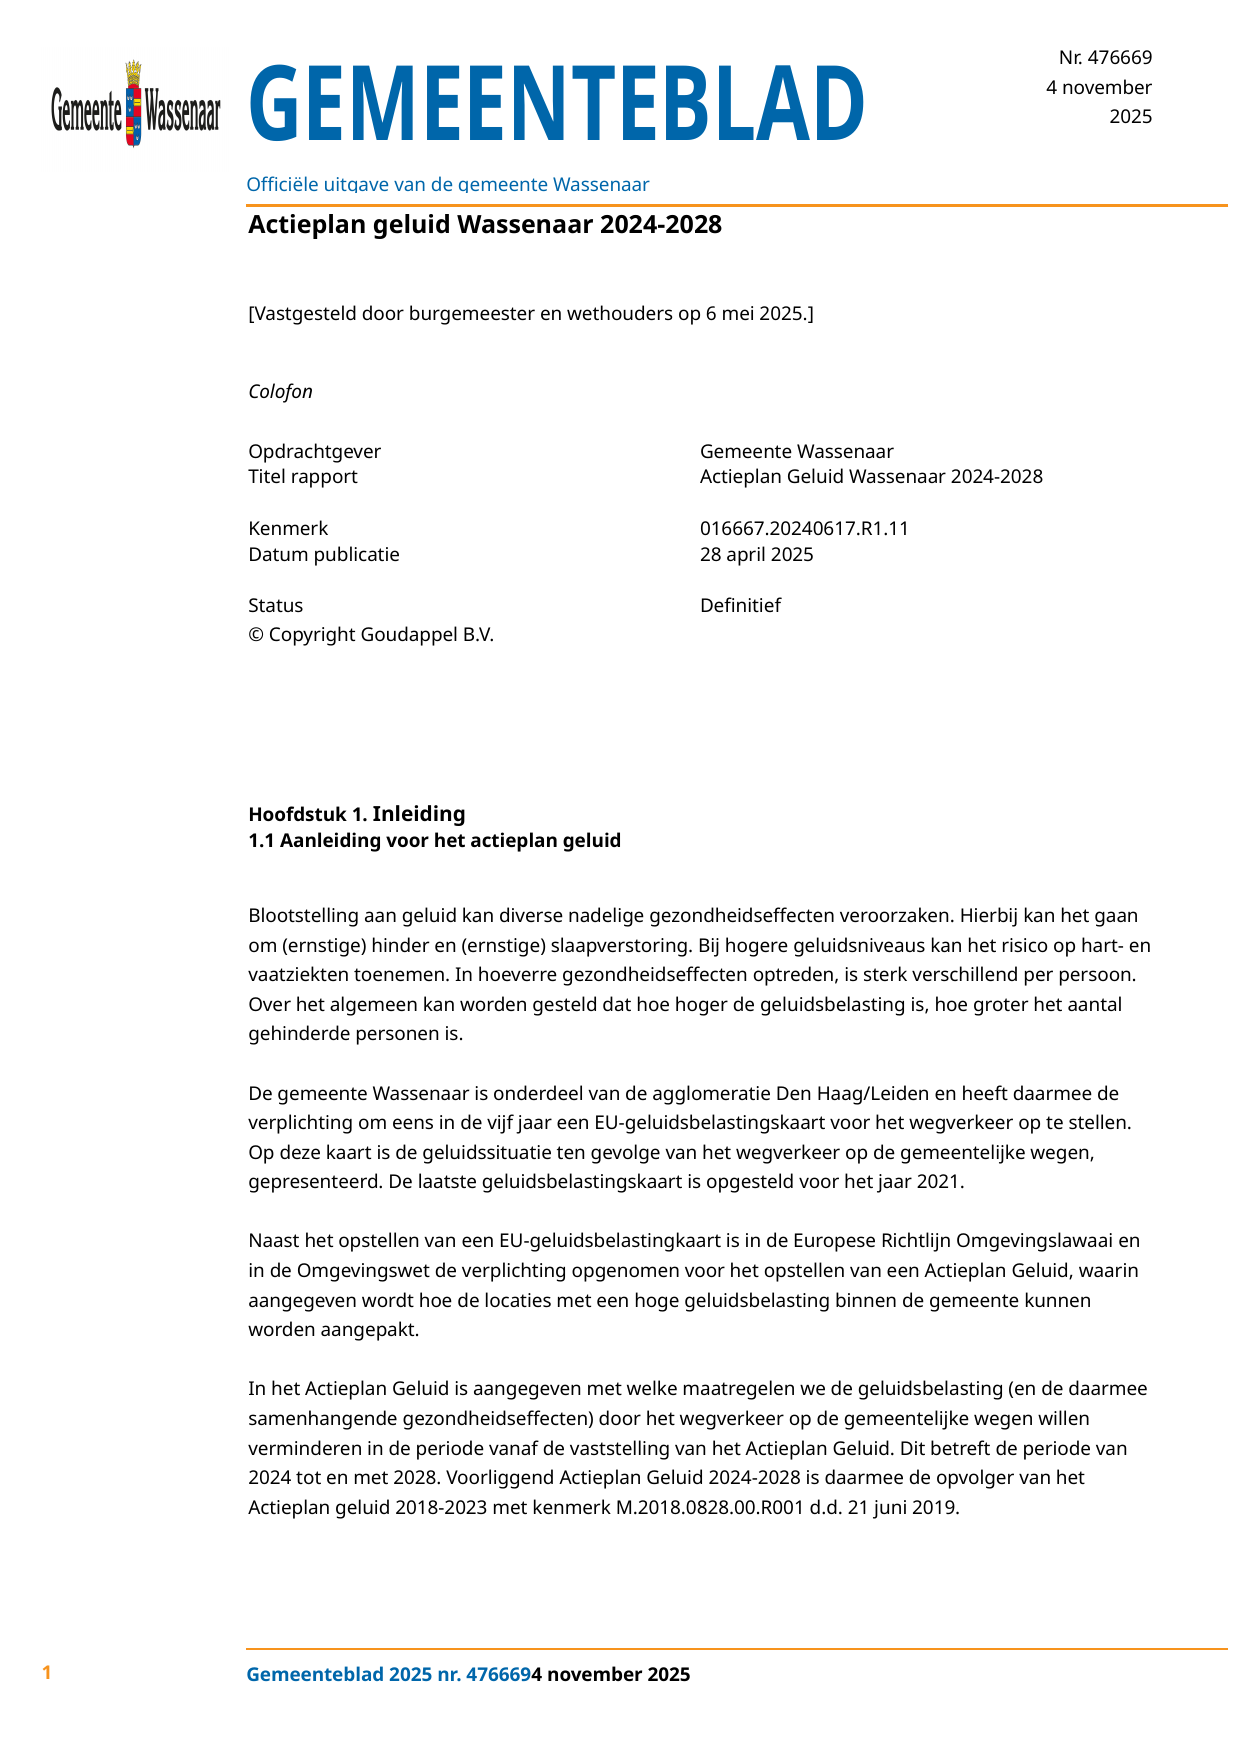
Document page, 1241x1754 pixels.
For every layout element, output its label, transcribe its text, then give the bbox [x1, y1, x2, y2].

table_cell Definitief [700, 593, 1152, 618]
table_cell Status [248, 593, 700, 618]
text © Copyright Goudappel B.V. [248, 621, 1152, 647]
text Naast het opstellen van een EU-geluidsbelastingkaart is in de Europese Richtlijn Omgevingslawaai en in de Omgevingswet de verplichting opgenomen voor het opstellen van een Actieplan Geluid, waarin aangegeven wordt hoe de locaties met een hoge geluidsbelasting binnen de gemeente kunnen worden aangepakt. [248, 1228, 1152, 1342]
table_header Gemeente Wassenaar [700, 438, 1152, 464]
table_cell Actieplan Geluid Wassenaar 2024-2028 [700, 464, 1152, 489]
table_cell [700, 567, 1152, 592]
text Blootstelling aan geluid kan diverse nadelige gezondheidseffecten veroorzaken. Hierbij kan het gaan om (ernstige) hinder en (ernstige) slaapverstoring. Bij hogere geluidsniveaus kan het risico op hart- en vaatziekten toenemen. In hoeverre gezondheidseffecten optreden, is sterk verschillend per persoon. Over het algemeen kan worden gesteld dat hoe hoger de geluidsbelasting is, hoe groter het aantal gehinderde personen is. [248, 902, 1152, 1046]
text 1.1 Aanleiding voor het actieplan geluid [248, 827, 1152, 853]
table_cell [248, 490, 700, 515]
text In het Actieplan Geluid is aangegeven met welke maatregelen we de geluidsbelasting (en de daarmee samenhangende gezondheidseffecten) door het wegverkeer op de gemeentelijke wegen willen verminderen in de periode vanaf de vaststelling van het Actieplan Geluid. Dit betreft de periode van 2024 tot en met 2028. Voorliggend Actieplan Geluid 2024-2028 is daarmee de opvolger van het Actieplan geluid 2018-2023 met kenmerk M.2018.0828.00.R001 d.d. 21 juni 2019. [248, 1376, 1152, 1520]
table_cell Titel rapport [248, 464, 700, 489]
table_cell 016667.20240617.R1.11 [700, 515, 1152, 541]
text Colofon [248, 379, 1152, 404]
picture [41, 47, 231, 172]
table_cell [248, 567, 700, 592]
text Hoofdstuk 1. Inleiding [248, 799, 1152, 827]
text De gemeente Wassenaar is onderdeel van de agglomeratie Den Haag/Leiden en heeft daarmee de verplichting om eens in de vijf jaar een EU-geluidsbelastingskaart voor het wegverkeer op te stellen. Op deze kaart is de geluidssituatie ten gevolge van het wegverkeer op de gemeentelijke wegen, gepresenteerd. De laatste geluidsbelastingskaart is opgesteld voor het jaar 2021. [248, 1080, 1152, 1194]
table_header Opdrachtgever [248, 438, 700, 464]
text [Vastgesteld door burgemeester en wethouders op 6 mei 2025.] [248, 300, 1152, 326]
table_cell 28 april 2025 [700, 541, 1152, 567]
table_cell Datum publicatie [248, 541, 700, 567]
table_cell [700, 490, 1152, 515]
table_cell Kenmerk [248, 515, 700, 541]
text Actieplan geluid Wassenaar 2024-2028 [248, 207, 1152, 241]
